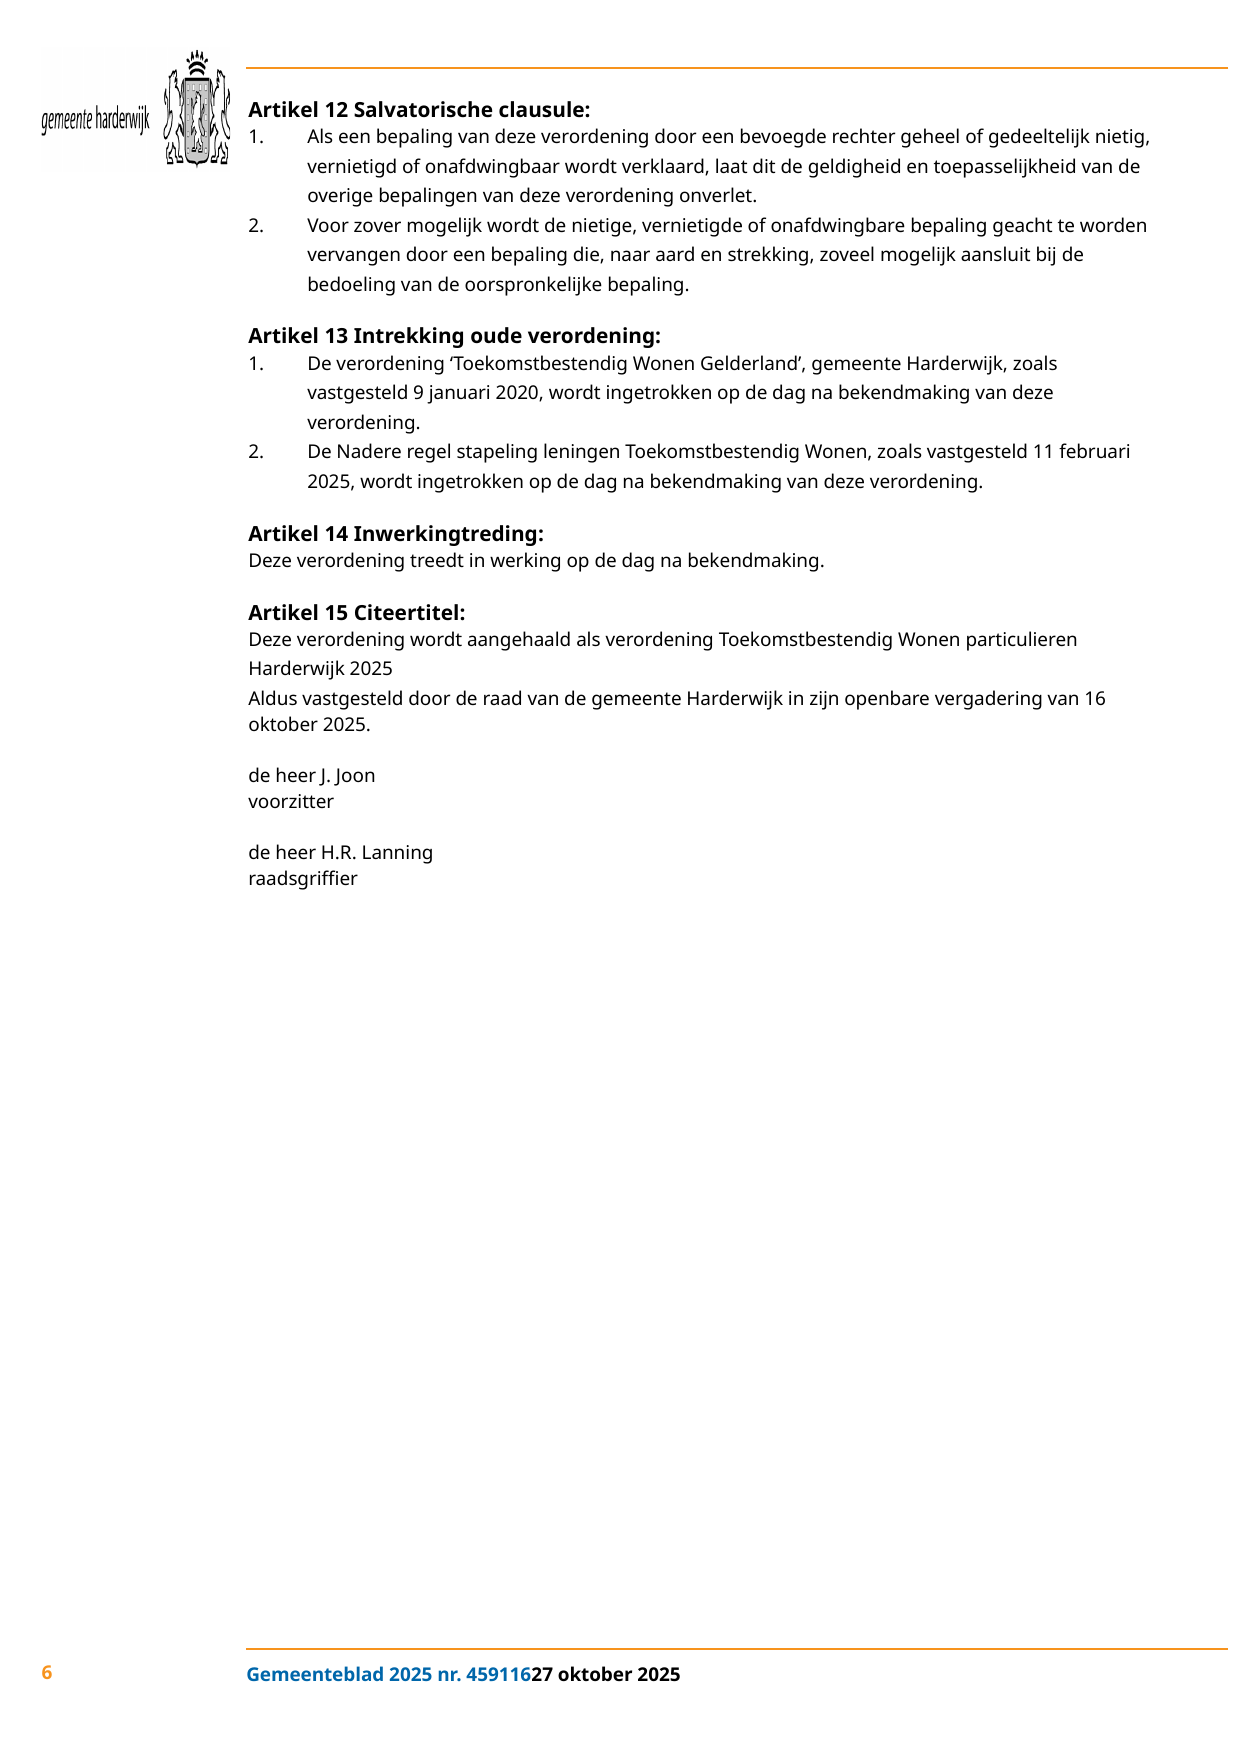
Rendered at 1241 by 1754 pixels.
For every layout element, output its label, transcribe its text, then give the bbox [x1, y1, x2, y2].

text Artikel 14 Inwerkingtreding: [248, 519, 1152, 547]
list Voor zover mogelijk wordt de nietige, vernietigde of onafdwingbare bepaling geacht te worden vervangen door een bepaling die, naar aard en strekking, zoveel mogelijk aansluit bij de bedoeling van de oorspronkelijke bepaling. [248, 212, 1152, 297]
text Artikel 15 Citeertitel: [248, 598, 1152, 626]
text Artikel 13 Intrekking oude verordening: [248, 322, 1152, 350]
text raadsgriffier [248, 865, 1152, 891]
text de heer H.R. Lanning [248, 839, 1152, 865]
text Deze verordening treedt in werking op de dag na bekendmaking. [248, 547, 1152, 573]
picture [41, 47, 231, 172]
list Als een bepaling van deze verordening door een bevoegde rechter geheel of gedeeltelijk nietig, vernietigd of onafdwingbaar wordt verklaard, laat dit de geldigheid en toepasselijkheid van de overige bepalingen van deze verordening onverlet. [248, 123, 1152, 208]
text Deze verordening wordt aangehaald als verordening Toekomstbestendig Wonen particulieren Harderwijk 2025 [248, 626, 1152, 681]
list De Nadere regel stapeling leningen Toekomstbestendig Wonen, zoals vastgesteld 11 februari 2025, wordt ingetrokken op de dag na bekendmaking van deze verordening. [248, 439, 1152, 494]
text Aldus vastgesteld door de raad van de gemeente Harderwijk in zijn openbare vergadering van 16 oktober 2025. [248, 685, 1152, 737]
list De verordening ‘Toekomstbestendig Wonen Gelderland’, gemeente Harderwijk, zoals vastgesteld 9 januari 2020, wordt ingetrokken op de dag na bekendmaking van deze verordening. [248, 350, 1152, 435]
text de heer J. Joon [248, 762, 1152, 788]
text Artikel 12 Salvatorische clausule: [248, 95, 1152, 123]
text voorzitter [248, 788, 1152, 814]
